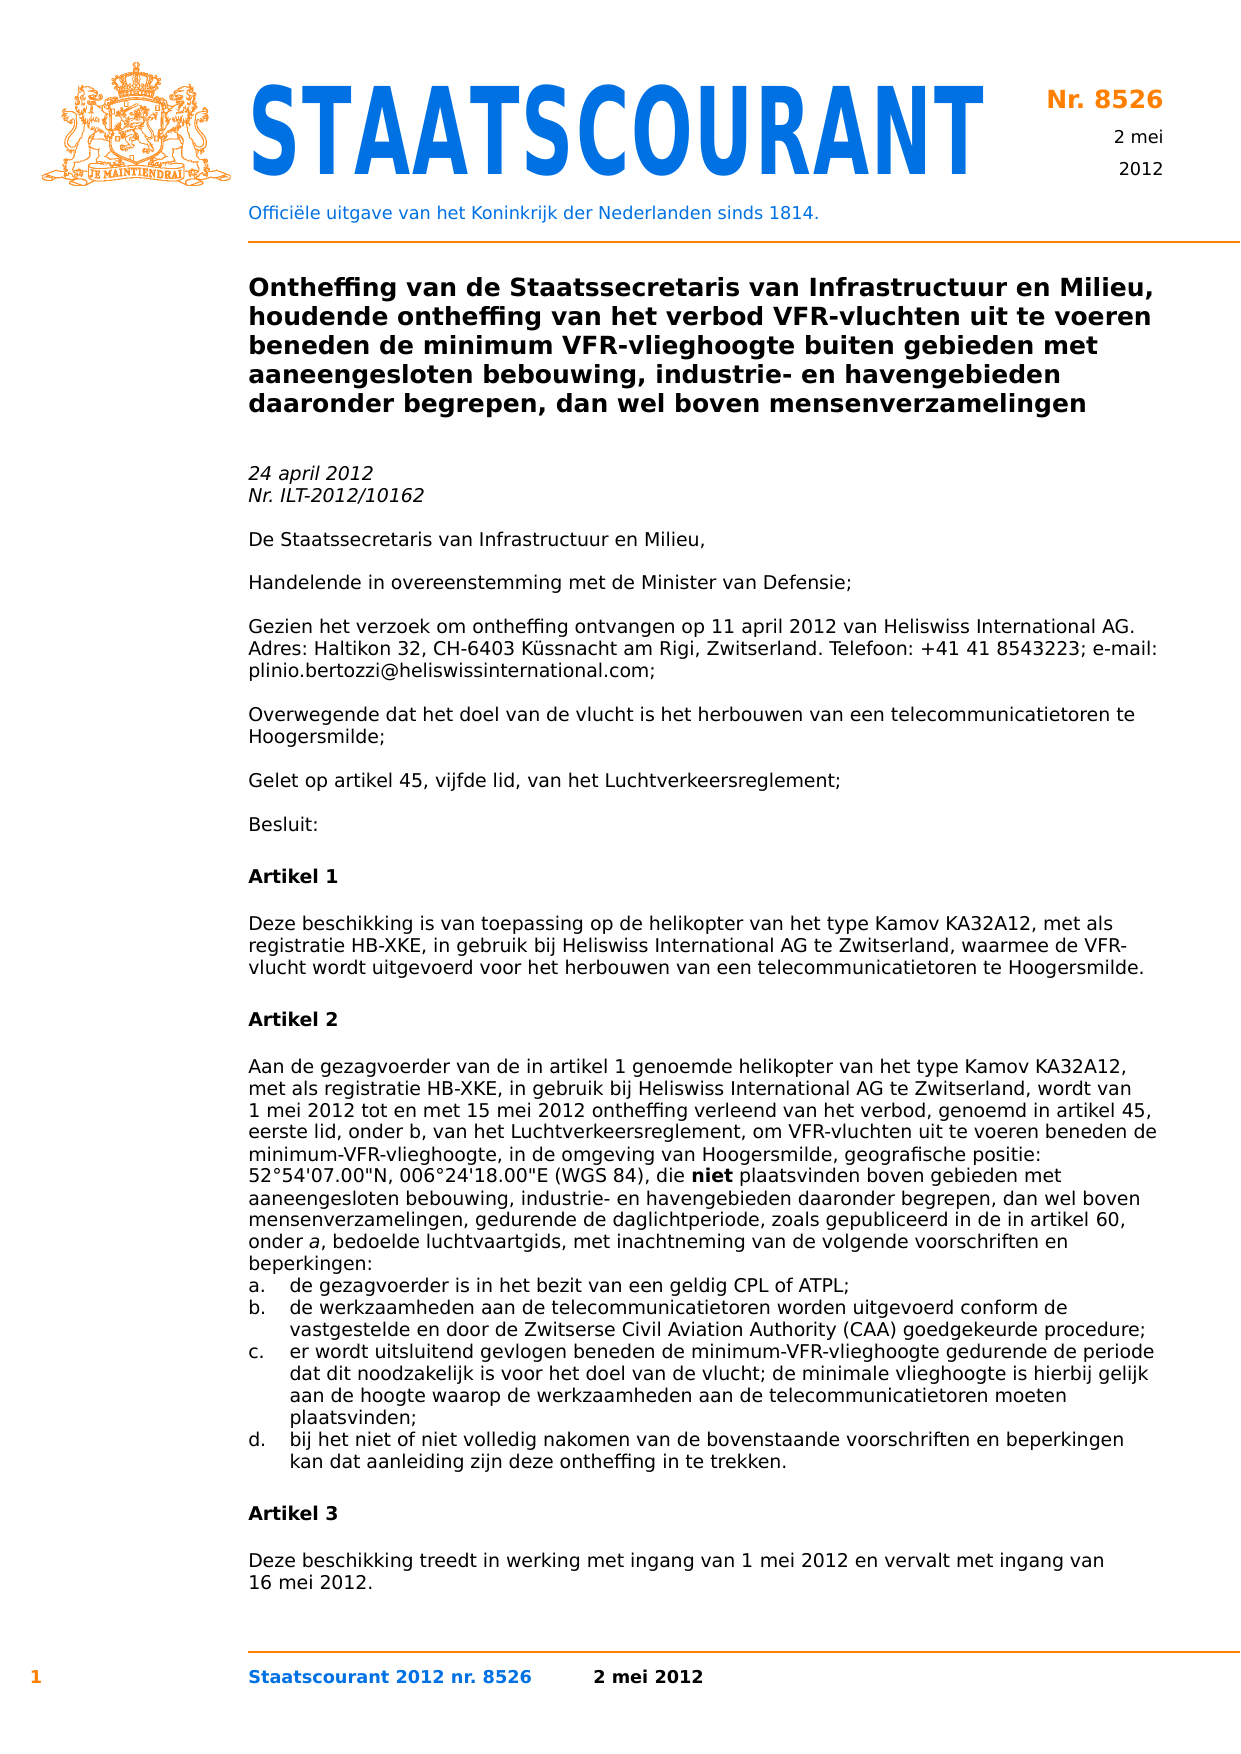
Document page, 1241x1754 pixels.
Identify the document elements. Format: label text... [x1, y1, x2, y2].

text Gezien het verzoek om ontheffing ontvangen op 11 april 2012 van Heliswiss International AG. Adres: Haltikon 32, CH-6403 Küssnacht am Rigi, Zwitserland. Telefoon: +41 41 8543223; e-mail: plinio.bertozzi@heliswissinternational.com; [248, 616, 1163, 682]
table_header [25, 62, 248, 241]
text Deze beschikking is van toepassing op de helikopter van het type Kamov KA32A12, met als registratie HB-XKE, in gebruik bij Heliswiss International AG te Zwitserland, waarmee de VFR-vlucht wordt uitgevoerd voor het herbouwen van een telecommunicatietoren te Hoogersmilde. [248, 913, 1163, 978]
subtitle Artikel 2 [248, 1008, 1163, 1031]
table_cell 2012 [998, 153, 1240, 203]
subtitle Ontheffing van de Staatssecretaris van Infrastructuur en Milieu, houdende ontheffing van het verbod VFR-vluchten uit te voeren beneden de minimum VFR-vlieghoogte buiten gebieden met aaneengesloten bebouwing, industrie- en havengebieden daaronder begrepen, dan wel boven mensenverzamelingen [248, 273, 1163, 419]
text Aan de gezagvoerder van de in artikel 1 genoemde helikopter van het type Kamov KA32A12, met als registratie HB-XKE, in gebruik bij Heliswiss International AG te Zwitserland, wordt van 1 mei 2012 tot en met 15 mei 2012 ontheffing verleend van het verbod, genoemd in artikel 45, eerste lid, onder b, van het Luchtverkeersreglement, om VFR-vluchten uit te voeren beneden de minimum-VFR-vlieghoogte, in de omgeving van Hoogersmilde, geografische positie: 52°54'07.00"N, 006°24'18.00"E (WGS 84), die niet plaatsvinden boven gebieden met aaneengesloten bebouwing, industrie- en havengebieden daaronder begrepen, dan wel boven mensenverzamelingen, gedurende de daglichtperiode, zoals gepubliceerd in de in artikel 60, onder a, bedoelde luchtvaartgids, met inachtneming van de volgende voorschriften en beperkingen: [248, 1056, 1163, 1275]
text De Staatssecretaris van Infrastructuur en Milieu, [248, 528, 1163, 550]
table_cell 2 mei [998, 121, 1240, 153]
text c. er wordt uitsluitend gevlogen beneden de minimum-VFR-vlieghoogte gedurende de periode dat dit noodzakelijk is voor het doel van de vlucht; de minimale vlieghoogte is hierbij gelijk aan de hoogte waarop de werkzaamheden aan de telecommunicatietoren moeten plaatsvinden; [248, 1341, 1163, 1429]
table_header STAATSCOURANT [248, 62, 998, 203]
text a. de gezagvoerder is in het bezit van een geldig CPL of ATPL; [248, 1275, 1163, 1297]
text Overwegende dat het doel van de vlucht is het herbouwen van een telecommunicatietoren te Hoogersmilde; [248, 704, 1163, 748]
table_cell Officiële uitgave van het Koninkrijk der Nederlanden sinds 1814. [248, 203, 1240, 241]
table_header Nr. 8526 [998, 62, 1240, 121]
picture [41, 62, 231, 186]
text Nr. ILT-2012/10162 [248, 484, 1163, 507]
text Deze beschikking treedt in werking met ingang van 1 mei 2012 en vervalt met ingang van 16 mei 2012. [248, 1550, 1163, 1594]
text Gelet op artikel 45, vijfde lid, van het Luchtverkeersreglement; [248, 770, 1163, 792]
subtitle Artikel 3 [248, 1503, 1163, 1525]
text 24 april 2012 [248, 463, 1163, 484]
text b. de werkzaamheden aan de telecommunicatietoren worden uitgevoerd conform de vastgestelde en door de Zwitserse Civil Aviation Authority (CAA) goedgekeurde procedure; [248, 1297, 1163, 1341]
text Handelende in overeenstemming met de Minister van Defensie; [248, 572, 1163, 594]
text Besluit: [248, 814, 1163, 836]
subtitle Artikel 1 [248, 866, 1163, 888]
text d. bij het niet of niet volledig nakomen van de bovenstaande voorschriften en beperkingen kan dat aanleiding zijn deze ontheffing in te trekken. [248, 1429, 1163, 1473]
